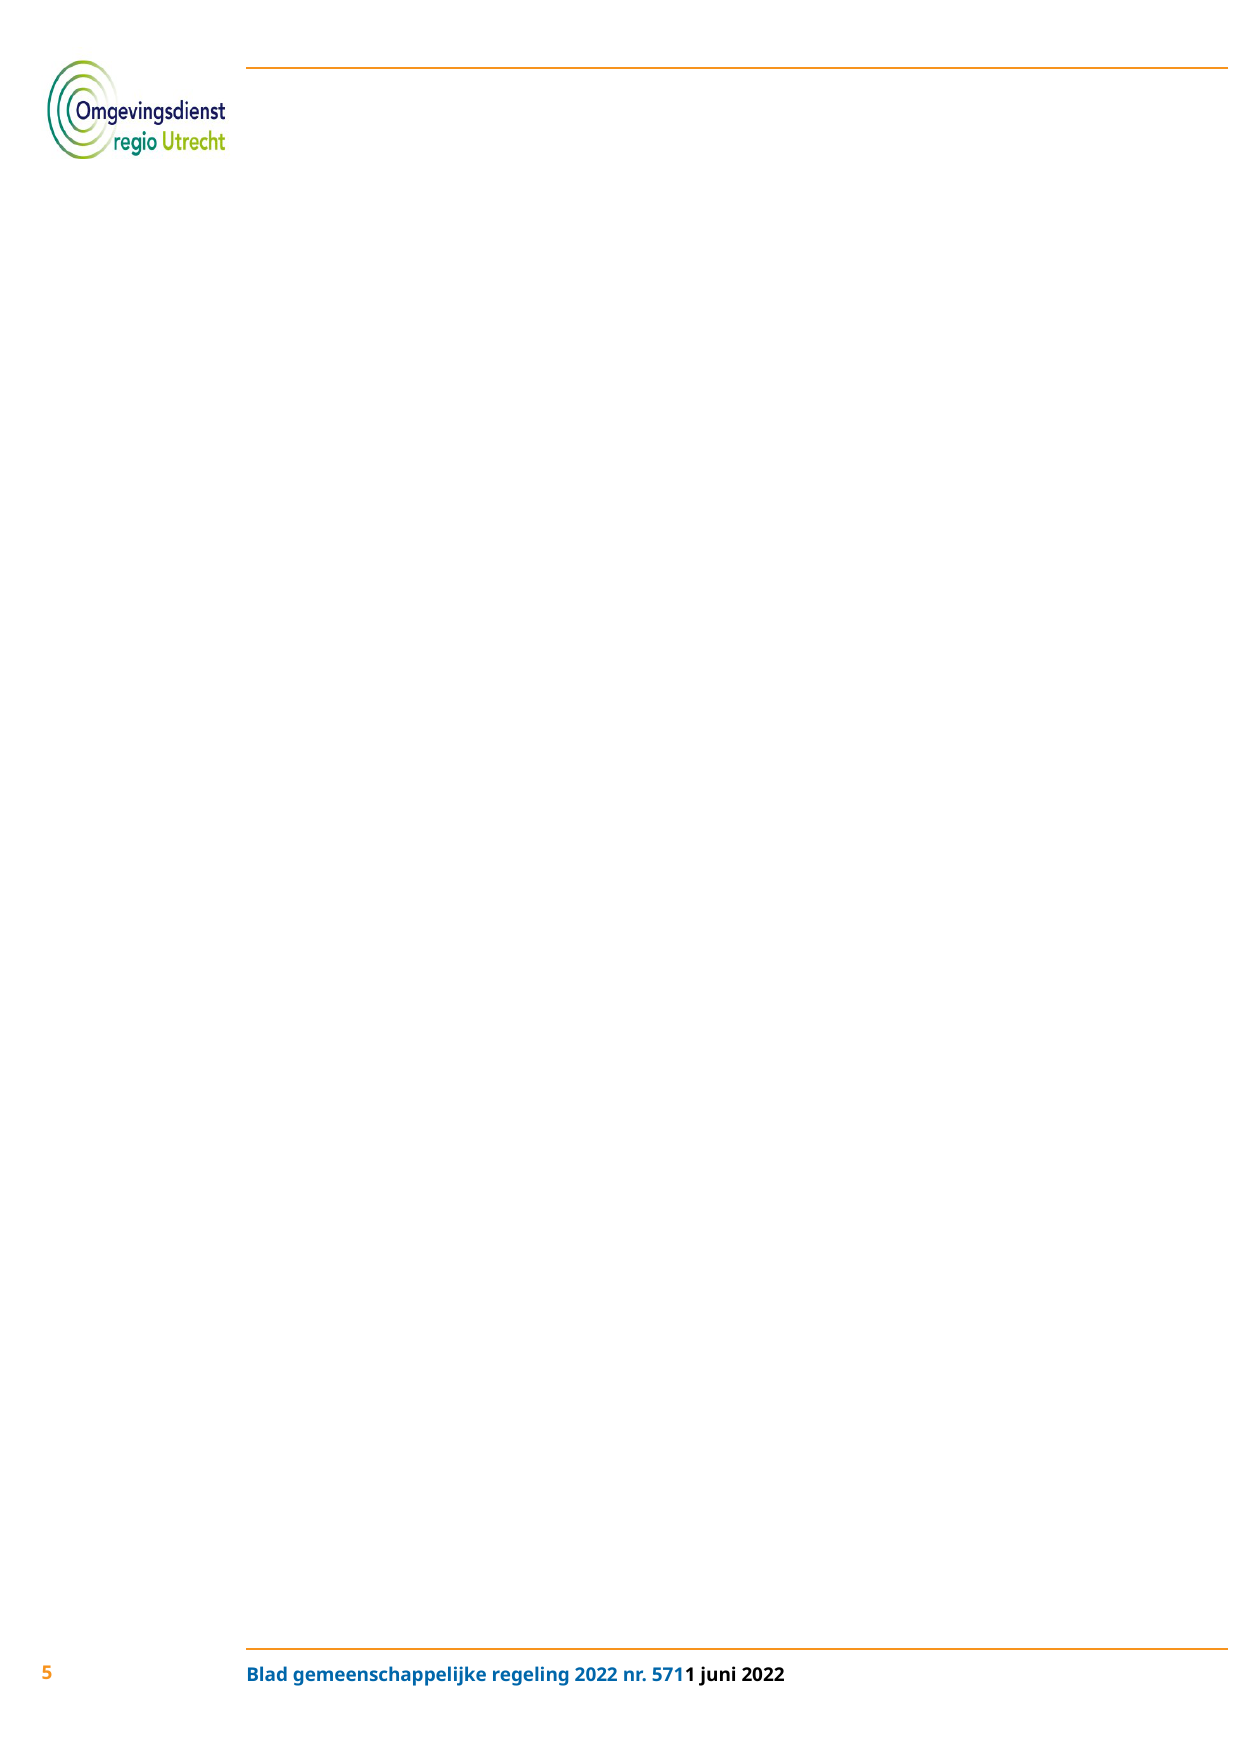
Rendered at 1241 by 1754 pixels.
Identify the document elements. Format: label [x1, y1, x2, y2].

picture [41, 47, 231, 172]
